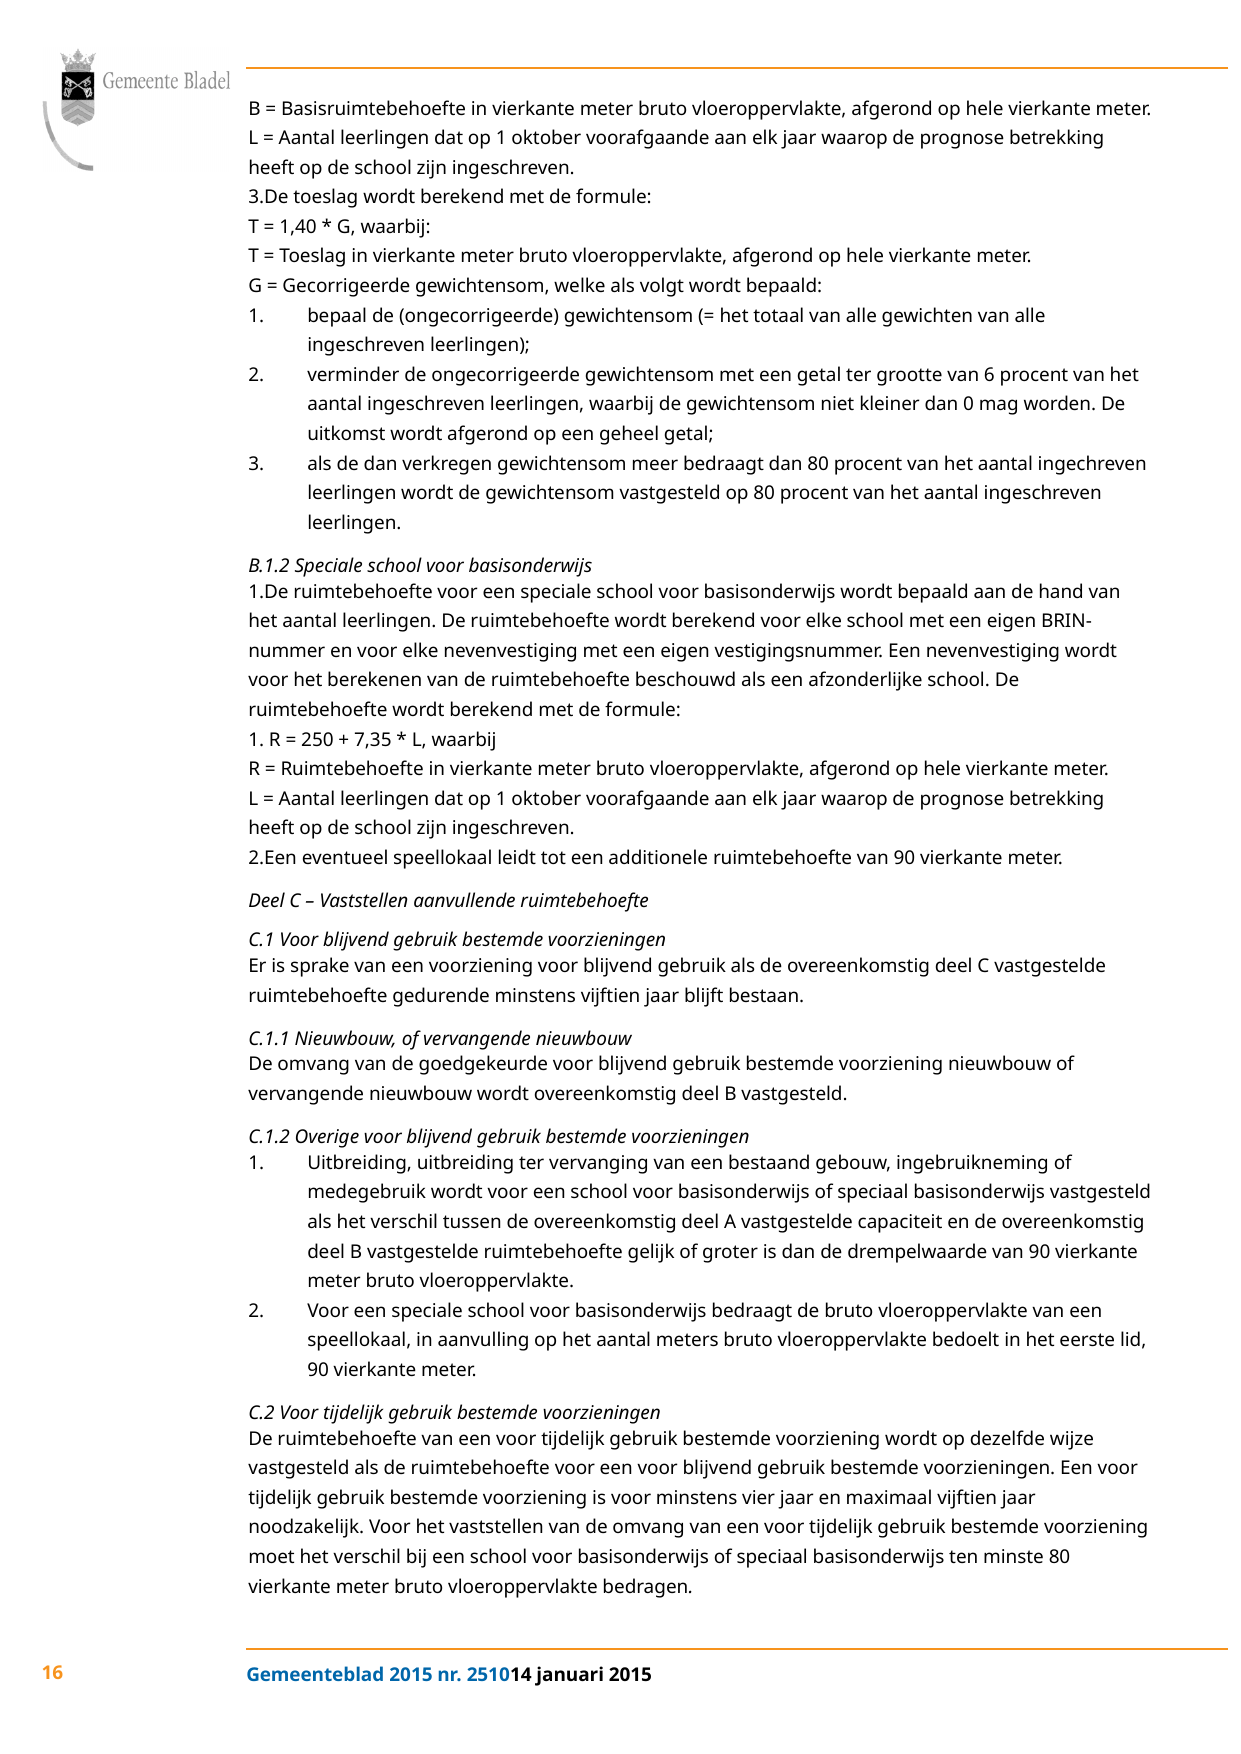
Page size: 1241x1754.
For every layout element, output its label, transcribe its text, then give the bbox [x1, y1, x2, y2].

text Deel C – Vaststellen aanvullende ruimtebehoefte [248, 887, 1152, 913]
text T = 1,40 * G, waarbij: [248, 213, 1152, 239]
text heeft op de school zijn ingeschreven. [248, 814, 1152, 840]
text R = Ruimtebehoefte in vierkante meter bruto vloeroppervlakte, afgerond op hele vierkante meter. [248, 755, 1152, 781]
text C.1.2 Overige voor blijvend gebruik bestemde voorzieningen [248, 1123, 1152, 1149]
list bepaal de (ongecorrigeerde) gewichtensom (= het totaal van alle gewichten van alle ingeschreven leerlingen); [248, 302, 1152, 357]
list verminder de ongecorrigeerde gewichtensom met een getal ter grootte van 6 procent van het aantal ingeschreven leerlingen, waarbij de gewichtensom niet kleiner dan 0 mag worden. De uitkomst wordt afgerond op een geheel getal; [248, 361, 1152, 446]
text 3.De toeslag wordt berekend met de formule: [248, 183, 1152, 209]
text De omvang van de goedgekeurde voor blijvend gebruik bestemde voorziening nieuwbouw of vervangende nieuwbouw wordt overeenkomstig deel B vastgesteld. [248, 1051, 1152, 1106]
list Uitbreiding, uitbreiding ter vervanging van een bestaand gebouw, ingebruikneming of medegebruik wordt voor een school voor basisonderwijs of speciaal basisonderwijs vastgesteld als het verschil tussen de overeenkomstig deel A vastgestelde capaciteit en de overeenkomstig deel B vastgestelde ruimtebehoefte gelijk of groter is dan de drempelwaarde van 90 vierkante meter bruto vloeroppervlakte. [248, 1149, 1152, 1293]
text 1.De ruimtebehoefte voor een speciale school voor basisonderwijs wordt bepaald aan de hand van het aantal leerlingen. De ruimtebehoefte wordt berekend voor elke school met een eigen BRIN-nummer en voor elke nevenvestiging met een eigen vestigingsnummer. Een nevenvestiging wordt voor het berekenen van de ruimtebehoefte beschouwd als een afzonderlijke school. De ruimtebehoefte wordt berekend met de formule: [248, 578, 1152, 722]
text C.1 Voor blijvend gebruik bestemde voorzieningen [248, 926, 1152, 952]
picture [41, 47, 231, 172]
list Voor een speciale school voor basisonderwijs bedraagt de bruto vloeroppervlakte van een speellokaal, in aanvulling op het aantal meters bruto vloeroppervlakte bedoelt in het eerste lid, 90 vierkante meter. [248, 1297, 1152, 1382]
text B.1.2 Speciale school voor basisonderwijs [248, 552, 1152, 578]
text L = Aantal leerlingen dat op 1 oktober voorafgaande aan elk jaar waarop de prognose betrekking heeft op de school zijn ingeschreven. [248, 124, 1152, 180]
text G = Gecorrigeerde gewichtensom, welke als volgt wordt bepaald: [248, 272, 1152, 298]
text T = Toeslag in vierkante meter bruto vloeroppervlakte, afgerond op hele vierkante meter. [248, 243, 1152, 268]
text B = Basisruimtebehoefte in vierkante meter bruto vloeroppervlakte, afgerond op hele vierkante meter. [248, 95, 1152, 121]
text 1. R = 250 + 7,35 * L, waarbij [248, 726, 1152, 751]
text L = Aantal leerlingen dat op 1 oktober voorafgaande aan elk jaar waarop de prognose betrekking [248, 785, 1152, 811]
text Er is sprake van een voorziening voor blijvend gebruik als de overeenkomstig deel C vastgestelde ruimtebehoefte gedurende minstens vijftien jaar blijft bestaan. [248, 952, 1152, 1007]
text 2.Een eventueel speellokaal leidt tot een additionele ruimtebehoefte van 90 vierkante meter. [248, 844, 1152, 870]
text C.1.1 Nieuwbouw, of vervangende nieuwbouw [248, 1025, 1152, 1051]
text C.2 Voor tijdelijk gebruik bestemde voorzieningen [248, 1399, 1152, 1425]
list als de dan verkregen gewichtensom meer bedraagt dan 80 procent van het aantal ingechreven leerlingen wordt de gewichtensom vastgesteld op 80 procent van het aantal ingeschreven leerlingen. [248, 450, 1152, 535]
text De ruimtebehoefte van een voor tijdelijk gebruik bestemde voorziening wordt op dezelfde wijze vastgesteld als de ruimtebehoefte voor een voor blijvend gebruik bestemde voorzieningen. Een voor tijdelijk gebruik bestemde voorziening is voor minstens vier jaar en maximaal vijftien jaar noodzakelijk. Voor het vaststellen van de omvang van een voor tijdelijk gebruik bestemde voorziening moet het verschil bij een school voor basisonderwijs of speciaal basisonderwijs ten minste 80 vierkante meter bruto vloeroppervlakte bedragen. [248, 1425, 1152, 1599]
